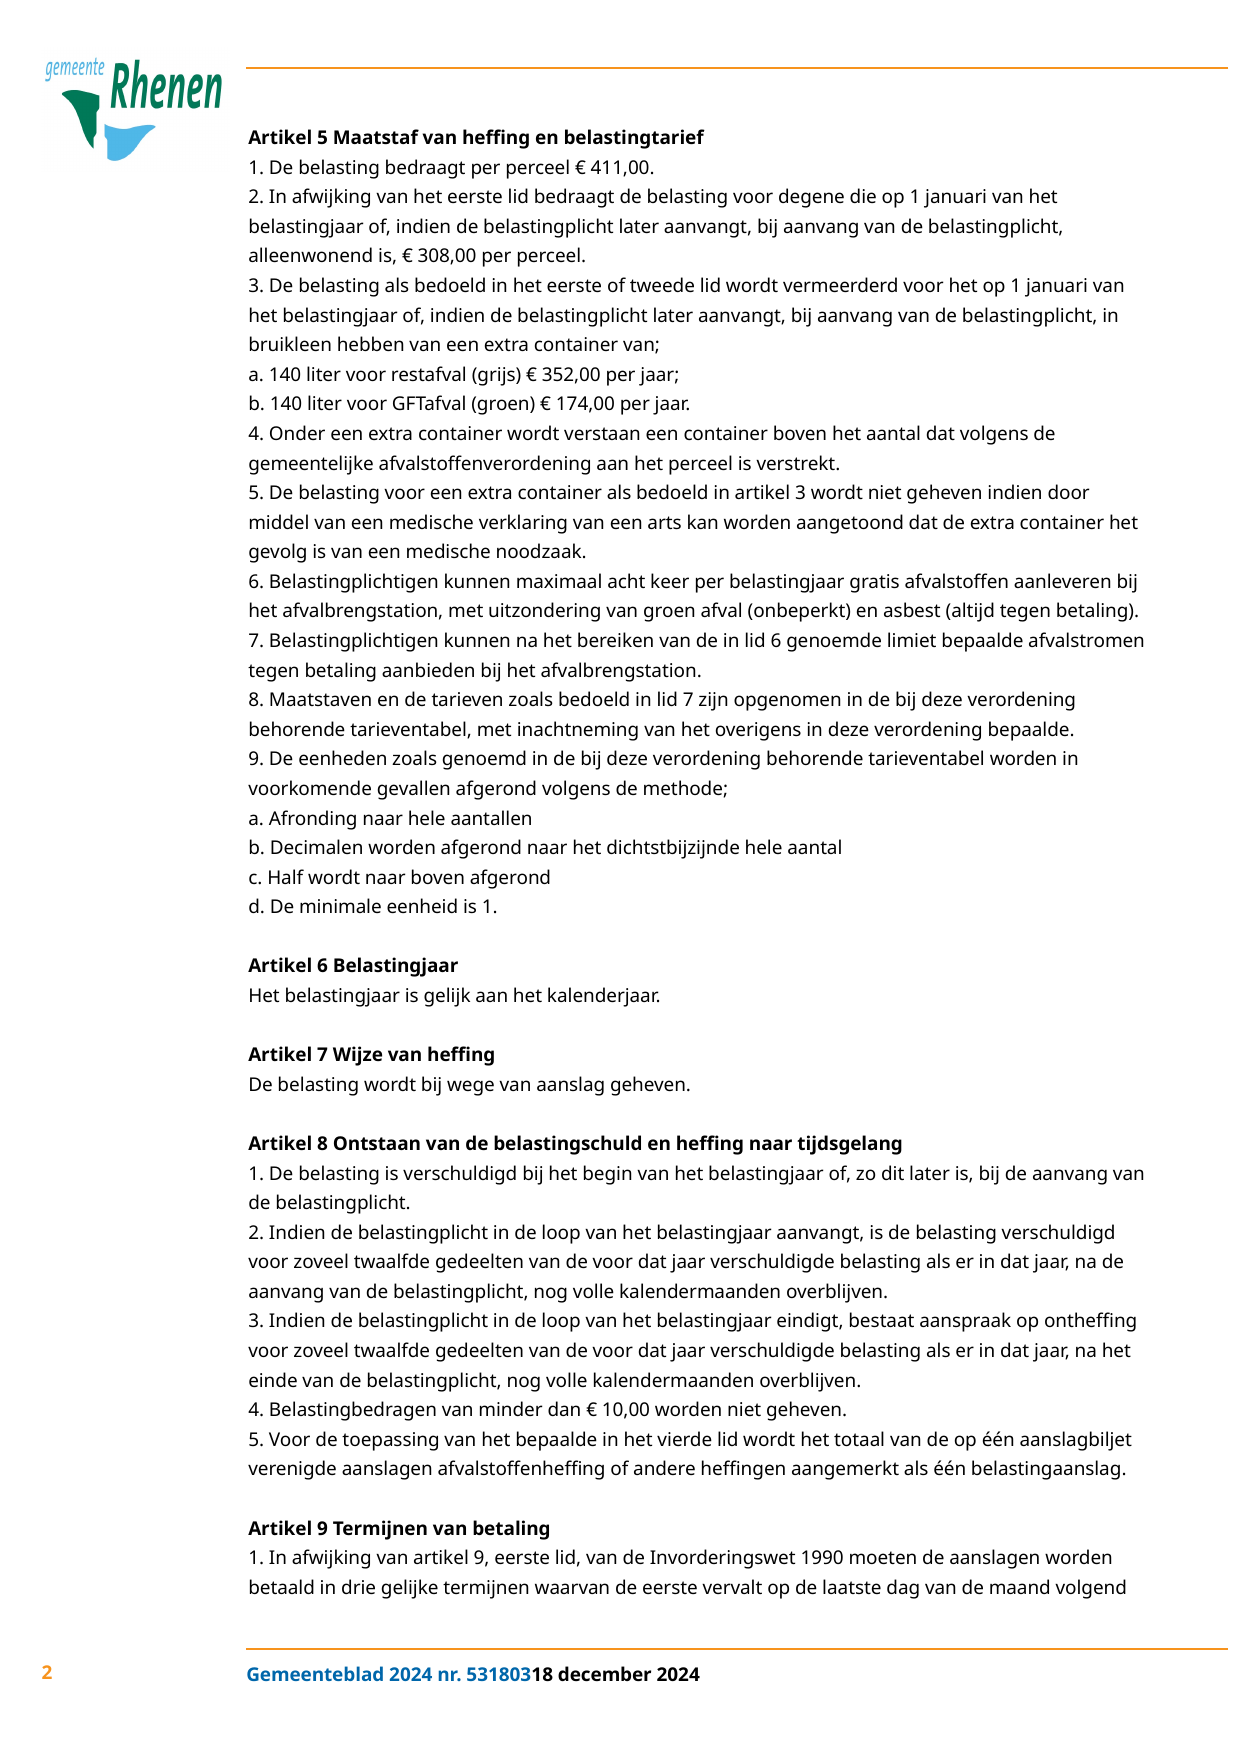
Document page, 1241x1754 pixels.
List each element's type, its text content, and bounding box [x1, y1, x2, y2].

text 4. Belastingbedragen van minder dan € 10,00 worden niet geheven. [248, 1396, 1152, 1422]
text 1. De belasting bedraagt per perceel € 411,00. [248, 154, 1152, 180]
text d. De minimale eenheid is 1. [248, 893, 1152, 919]
text 8. Maatstaven en de tarieven zoals bedoeld in lid 7 zijn opgenomen in de bij deze verordening behorende tarieventabel, met inachtneming van het overigens in deze verordening bepaalde. [248, 686, 1152, 742]
text 5. Voor de toepassing van het bepaalde in het vierde lid wordt het totaal van de op één aanslagbiljet verenigde aanslagen afvalstoffenheffing of andere heffingen aangemerkt als één belastingaanslag. [248, 1426, 1152, 1481]
text a. Afronding naar hele aantallen [248, 805, 1152, 831]
text 5. De belasting voor een extra container als bedoeld in artikel 3 wordt niet geheven indien door middel van een medische verklaring van een arts kan worden aangetoond dat de extra container het gevolg is van een medische noodzaak. [248, 479, 1152, 564]
text 1. In afwijking van artikel 9, eerste lid, van de Invorderingswet 1990 moeten de aanslagen worden betaald in drie gelijke termijnen waarvan de eerste vervalt op de laatste dag van de maand volgend [248, 1544, 1152, 1600]
text De belasting wordt bij wege van aanslag geheven. [248, 1071, 1152, 1097]
text 9. De eenheden zoals genoemd in de bij deze verordening behorende tarieventabel worden in voorkomende gevallen afgerond volgens de methode; [248, 746, 1152, 801]
text b. 140 liter voor GFTafval (groen) € 174,00 per jaar. [248, 391, 1152, 416]
picture [41, 47, 231, 172]
text Artikel 7 Wijze van heffing [248, 1041, 1152, 1067]
text 7. Belastingplichtigen kunnen na het bereiken van de in lid 6 genoemde limiet bepaalde afvalstromen tegen betaling aanbieden bij het afvalbrengstation. [248, 627, 1152, 683]
text 3. Indien de belastingplicht in de loop van het belastingjaar eindigt, bestaat aanspraak op ontheffing voor zoveel twaalfde gedeelten van de voor dat jaar verschuldigde belasting als er in dat jaar, na het einde van de belastingplicht, nog volle kalendermaanden overblijven. [248, 1308, 1152, 1393]
text Artikel 5 Maatstaf van heffing en belastingtarief [248, 124, 1152, 150]
text Artikel 6 Belastingjaar [248, 953, 1152, 978]
text 2. Indien de belastingplicht in de loop van het belastingjaar aanvangt, is de belasting verschuldigd voor zoveel twaalfde gedeelten van de voor dat jaar verschuldigde belasting als er in dat jaar, na de aanvang van de belastingplicht, nog volle kalendermaanden overblijven. [248, 1219, 1152, 1304]
text c. Half wordt naar boven afgerond [248, 864, 1152, 890]
text 4. Onder een extra container wordt verstaan een container boven het aantal dat volgens de gemeentelijke afvalstoffenverordening aan het perceel is verstrekt. [248, 420, 1152, 476]
text 6. Belastingplichtigen kunnen maximaal acht keer per belastingjaar gratis afvalstoffen aanleveren bij het afvalbrengstation, met uitzondering van groen afval (onbeperkt) en asbest (altijd tegen betaling). [248, 568, 1152, 623]
text Artikel 8 Ontstaan van de belastingschuld en heffing naar tijdsgelang [248, 1130, 1152, 1156]
text Het belastingjaar is gelijk aan het kalenderjaar. [248, 982, 1152, 1008]
text 1. De belasting is verschuldigd bij het begin van het belastingjaar of, zo dit later is, bij de aanvang van de belastingplicht. [248, 1160, 1152, 1215]
text b. Decimalen worden afgerond naar het dichtstbijzijnde hele aantal [248, 834, 1152, 860]
text 3. De belasting als bedoeld in het eerste of tweede lid wordt vermeerderd voor het op 1 januari van het belastingjaar of, indien de belastingplicht later aanvangt, bij aanvang van de belastingplicht, in bruikleen hebben van een extra container van; [248, 272, 1152, 357]
text 2. In afwijking van het eerste lid bedraagt de belasting voor degene die op 1 januari van het belastingjaar of, indien de belastingplicht later aanvangt, bij aanvang van de belastingplicht, alleenwonend is, € 308,00 per perceel. [248, 183, 1152, 268]
text Artikel 9 Termijnen van betaling [248, 1515, 1152, 1541]
text a. 140 liter voor restafval (grijs) € 352,00 per jaar; [248, 361, 1152, 387]
